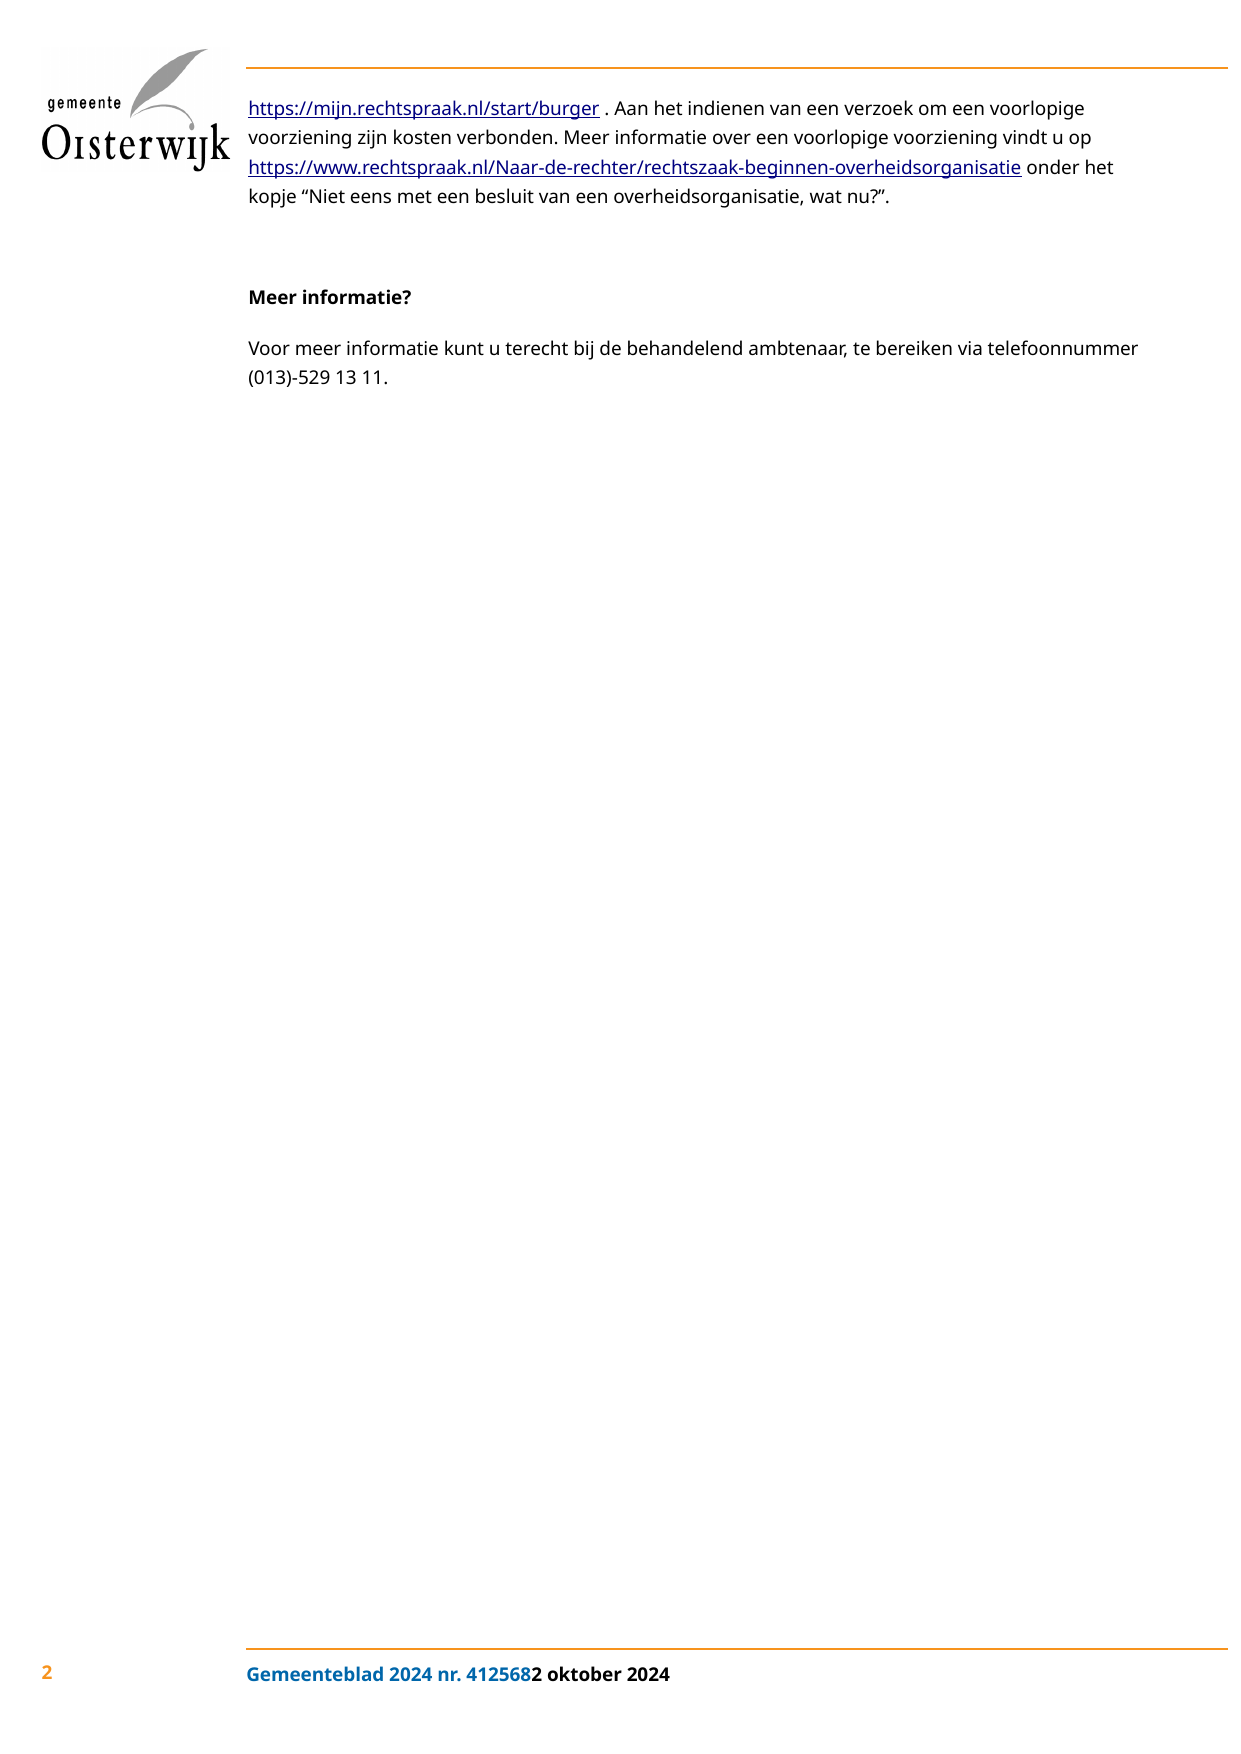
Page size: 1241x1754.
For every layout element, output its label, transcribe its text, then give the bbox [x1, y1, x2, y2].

text Meer informatie? [248, 284, 1152, 310]
picture [41, 47, 231, 172]
text Voor meer informatie kunt u terecht bij de behandelend ambtenaar, te bereiken via telefoonnummer (013)-529 13 11. [248, 335, 1152, 390]
text https://mijn.rechtspraak.nl/start/burger . Aan het indienen van een verzoek om een voorlopige voorziening zijn kosten verbonden. Meer informatie over een voorlopige voorziening vindt u op https://www.rechtspraak.nl/Naar-de-rechter/rechtszaak-beginnen-overheidsorganisatie onder het kopje “Niet eens met een besluit van een overheidsorganisatie, wat nu?”. [248, 95, 1152, 209]
